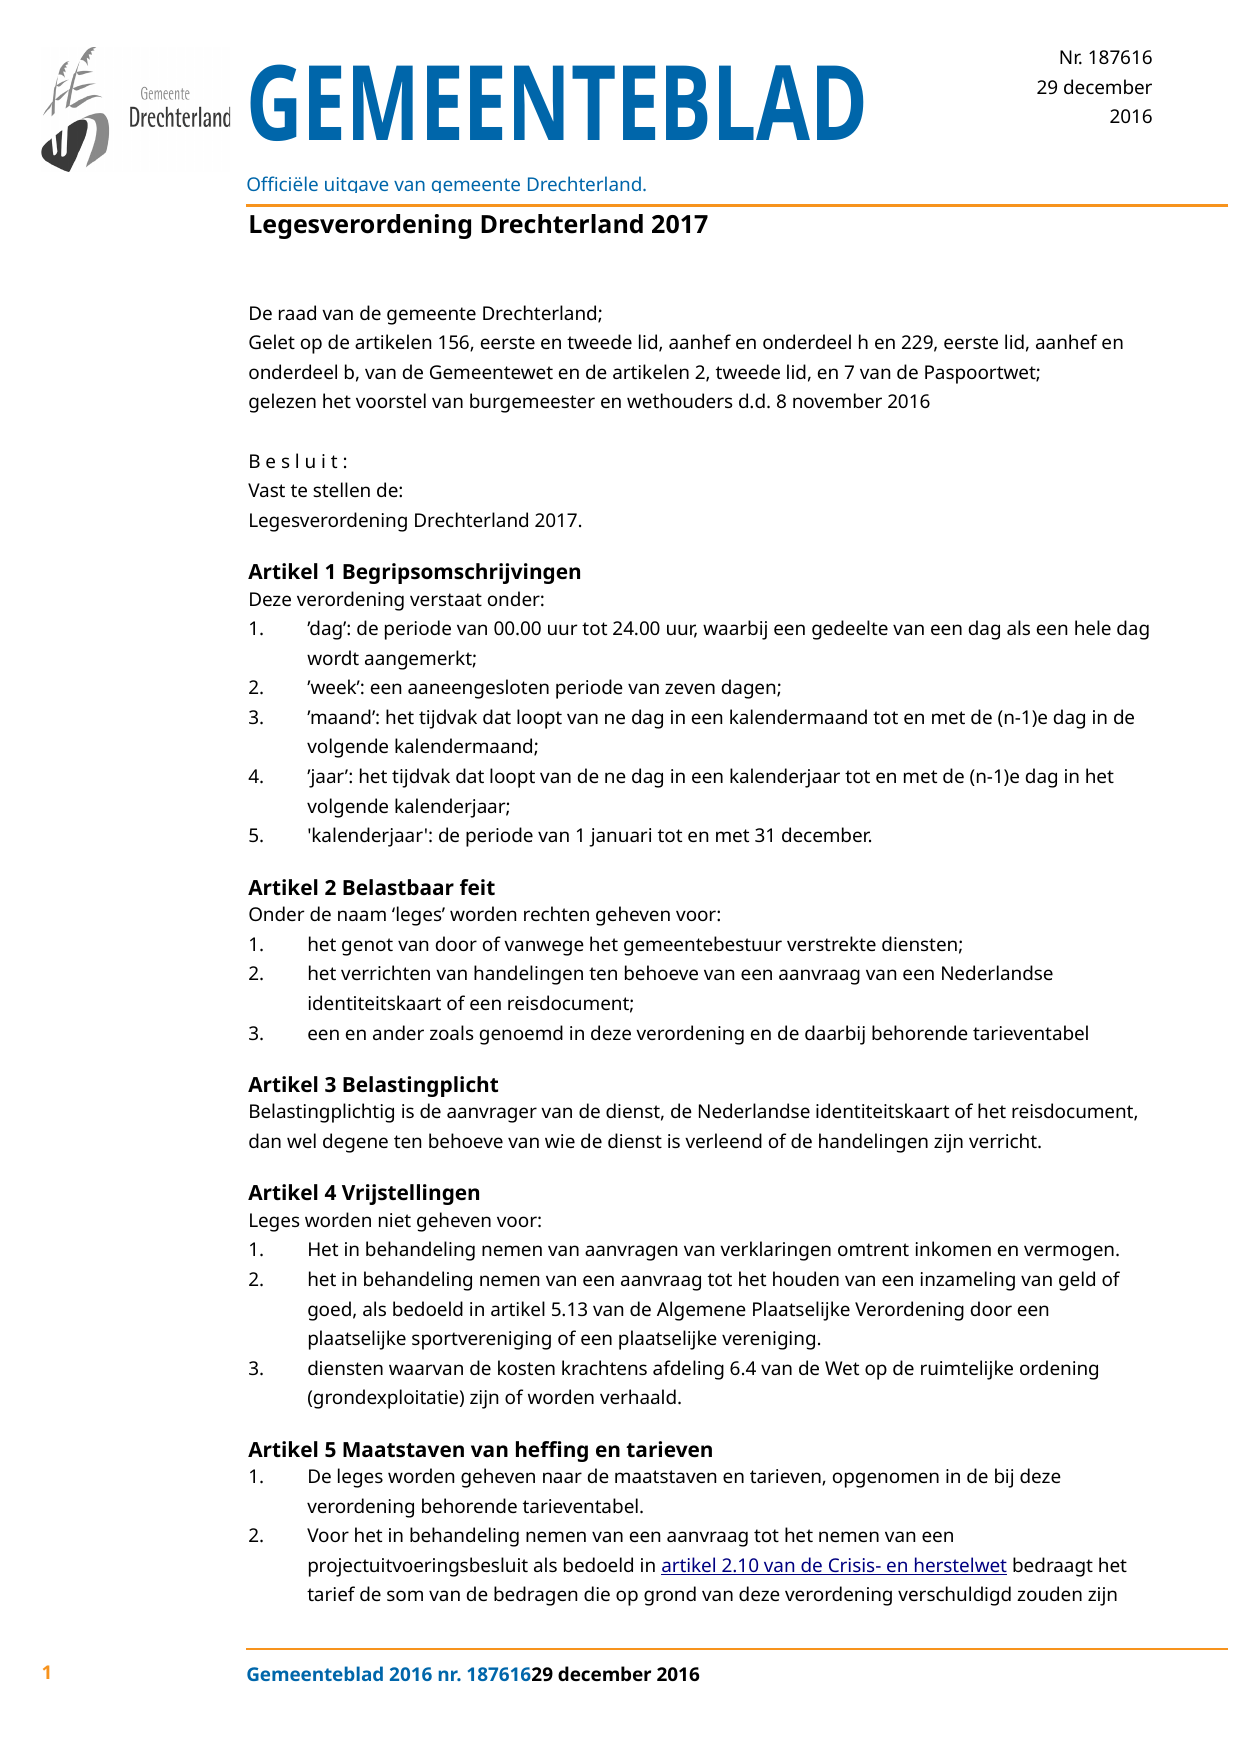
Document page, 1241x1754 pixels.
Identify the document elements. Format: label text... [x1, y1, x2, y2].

text Belastingplichtig is de aanvrager van de dienst, de Nederlandse identiteitskaart of het reisdocument, dan wel degene ten behoeve van wie de dienst is verleend of de handelingen zijn verricht. [248, 1098, 1152, 1154]
text Artikel 2 Belastbaar feit [248, 873, 1152, 901]
text De raad van de gemeente Drechterland; [248, 300, 1152, 326]
list ’dag’: de periode van 00.00 uur tot 24.00 uur, waarbij een gedeelte van een dag als een hele dag wordt aangemerkt; [248, 615, 1152, 671]
list 'kalenderjaar': de periode van 1 januari tot en met 31 december. [248, 822, 1152, 848]
list ’maand’: het tijdvak dat loopt van ne dag in een kalendermaand tot en met de (n-1)e dag in de volgende kalendermaand; [248, 704, 1152, 759]
list diensten waarvan de kosten krachtens afdeling 6.4 van de Wet op de ruimtelijke ordening (grondexploitatie) zijn of worden verhaald. [248, 1355, 1152, 1410]
text Onder de naam ‘leges’ worden rechten geheven voor: [248, 901, 1152, 927]
text gelezen het voorstel van burgemeester en wethouders d.d. 8 november 2016 [248, 389, 1152, 414]
text Deze verordening verstaat onder: [248, 586, 1152, 612]
text Artikel 3 Belastingplicht [248, 1070, 1152, 1098]
list het genot van door of vanwege het gemeentebestuur verstrekte diensten; [248, 931, 1152, 957]
text Legesverordening Drechterland 2017 [248, 207, 1152, 241]
text B e s l u i t : [248, 448, 1152, 473]
text Leges worden niet geheven voor: [248, 1207, 1152, 1233]
list De leges worden geheven naar de maatstaven en tarieven, opgenomen in de bij deze verordening behorende tarieventabel. [248, 1463, 1152, 1519]
text Artikel 4 Vrijstellingen [248, 1178, 1152, 1207]
text Legesverordening Drechterland 2017. [248, 507, 1152, 533]
text Vast te stellen de: [248, 477, 1152, 503]
list Het in behandeling nemen van aanvragen van verklaringen omtrent inkomen en vermogen. [248, 1237, 1152, 1262]
text Artikel 1 Begripsomschrijvingen [248, 557, 1152, 586]
text Gelet op de artikelen 156, eerste en tweede lid, aanhef en onderdeel h en 229, eerste lid, aanhef en onderdeel b, van de Gemeentewet en de artikelen 2, tweede lid, en 7 van de Paspoortwet; [248, 329, 1152, 385]
list ’jaar’: het tijdvak dat loopt van de ne dag in een kalenderjaar tot en met de (n-1)e dag in het volgende kalenderjaar; [248, 763, 1152, 819]
picture [41, 47, 231, 172]
list een en ander zoals genoemd in deze verordening en de daarbij behorende tarieventabel [248, 1020, 1152, 1045]
list het verrichten van handelingen ten behoeve van een aanvraag van een Nederlandse identiteitskaart of een reisdocument; [248, 961, 1152, 1016]
list het in behandeling nemen van een aanvraag tot het houden van een inzameling van geld of goed, als bedoeld in artikel 5.13 van de Algemene Plaatselijke Verordening door een plaatselijke sportvereniging of een plaatselijke vereniging. [248, 1266, 1152, 1351]
text Artikel 5 Maatstaven van heffing en tarieven [248, 1435, 1152, 1463]
list ’week’: een aaneengesloten periode van zeven dagen; [248, 674, 1152, 700]
list Voor het in behandeling nemen van een aanvraag tot het nemen van een projectuitvoeringsbesluit als bedoeld in artikel 2.10 van de Crisis- en herstelwet bedraagt het tarief de som van de bedragen die op grond van deze verordening verschuldigd zouden zijn [248, 1522, 1152, 1607]
